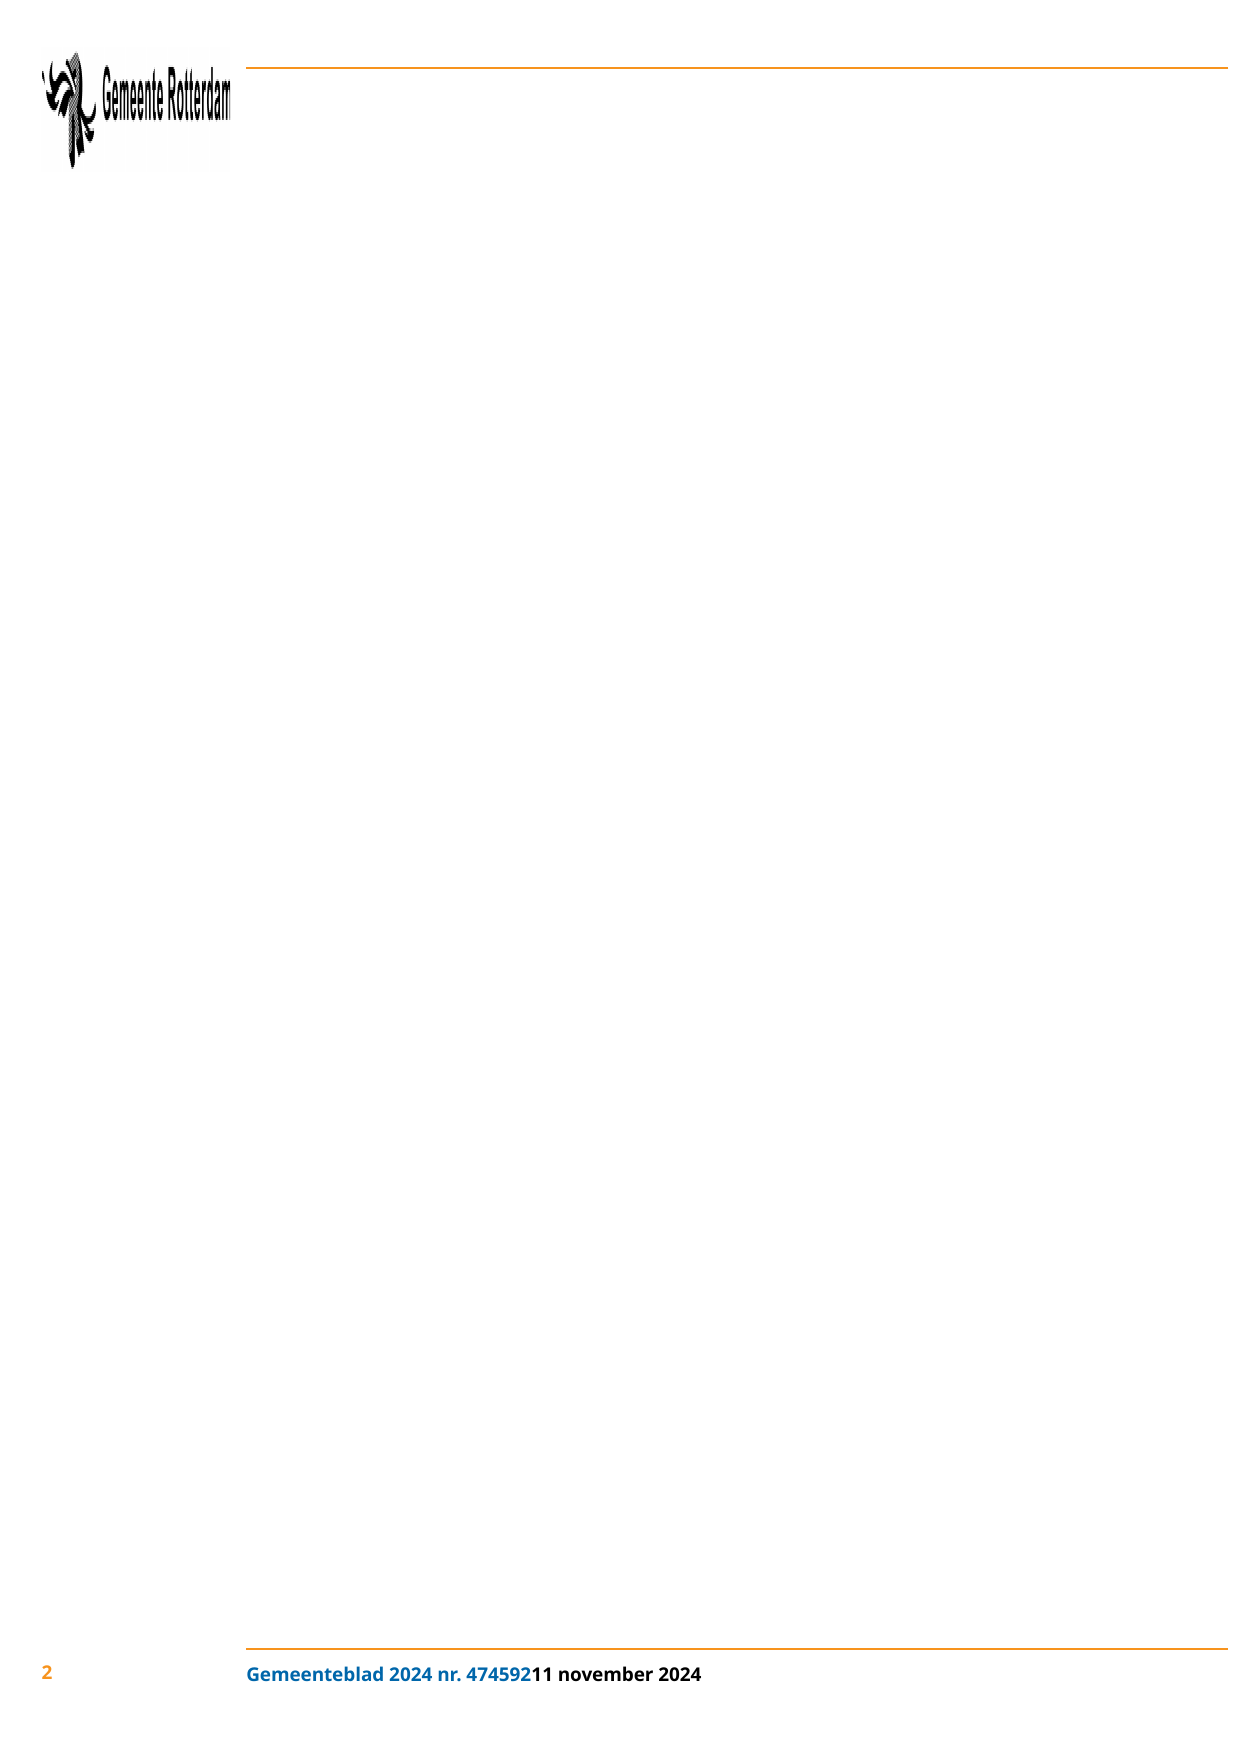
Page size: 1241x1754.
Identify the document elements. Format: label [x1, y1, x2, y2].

picture [41, 47, 231, 172]
